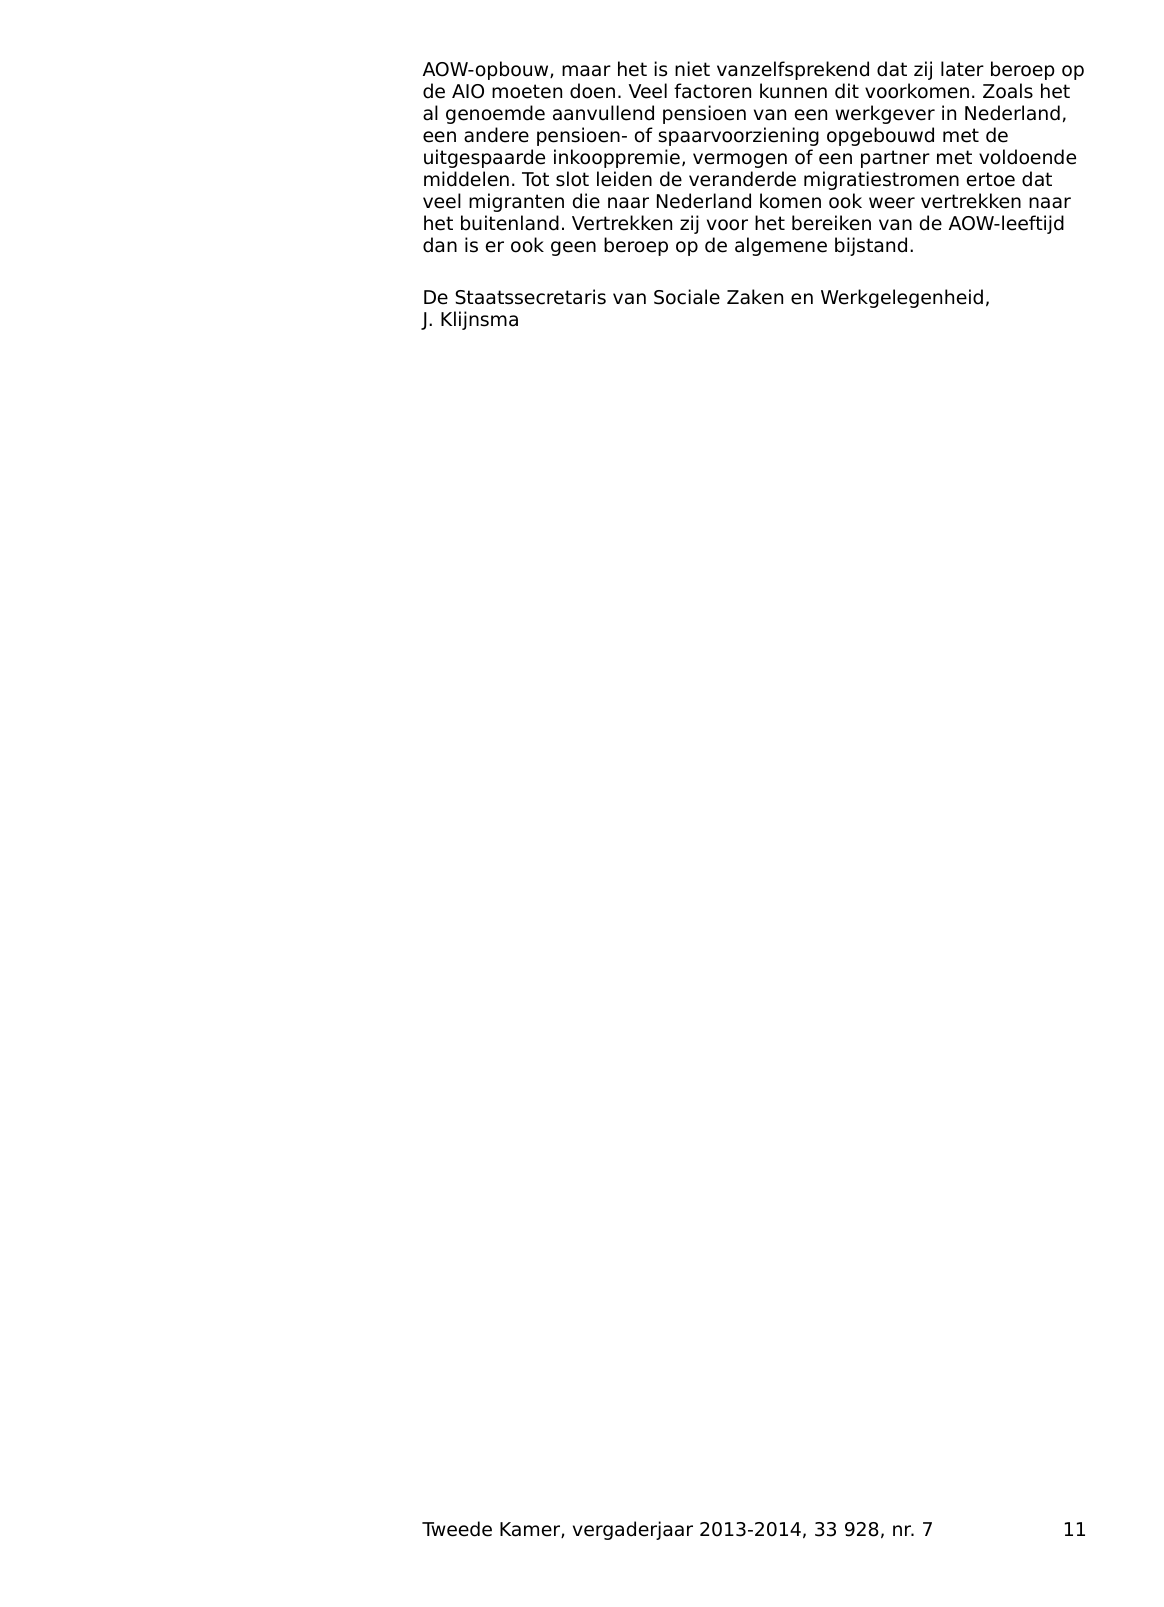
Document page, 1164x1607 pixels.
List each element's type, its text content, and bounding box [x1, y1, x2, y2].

text De Staatssecretaris van Sociale Zaken en Werkgelegenheid, J. Klijnsma [422, 287, 1087, 331]
text AOW-opbouw, maar het is niet vanzelfsprekend dat zij later beroep op de AIO moeten doen. Veel factoren kunnen dit voorkomen. Zoals het al genoemde aanvullend pensioen van een werkgever in Nederland, een andere pensioen- of spaarvoorziening opgebouwd met de uitgespaarde inkooppremie, vermogen of een partner met voldoende middelen. Tot slot leiden de veranderde migratiestromen ertoe dat veel migranten die naar Nederland komen ook weer vertrekken naar het buitenland. Vertrekken zij voor het bereiken van de AOW-leeftijd dan is er ook geen beroep op de algemene bijstand. [422, 59, 1087, 257]
